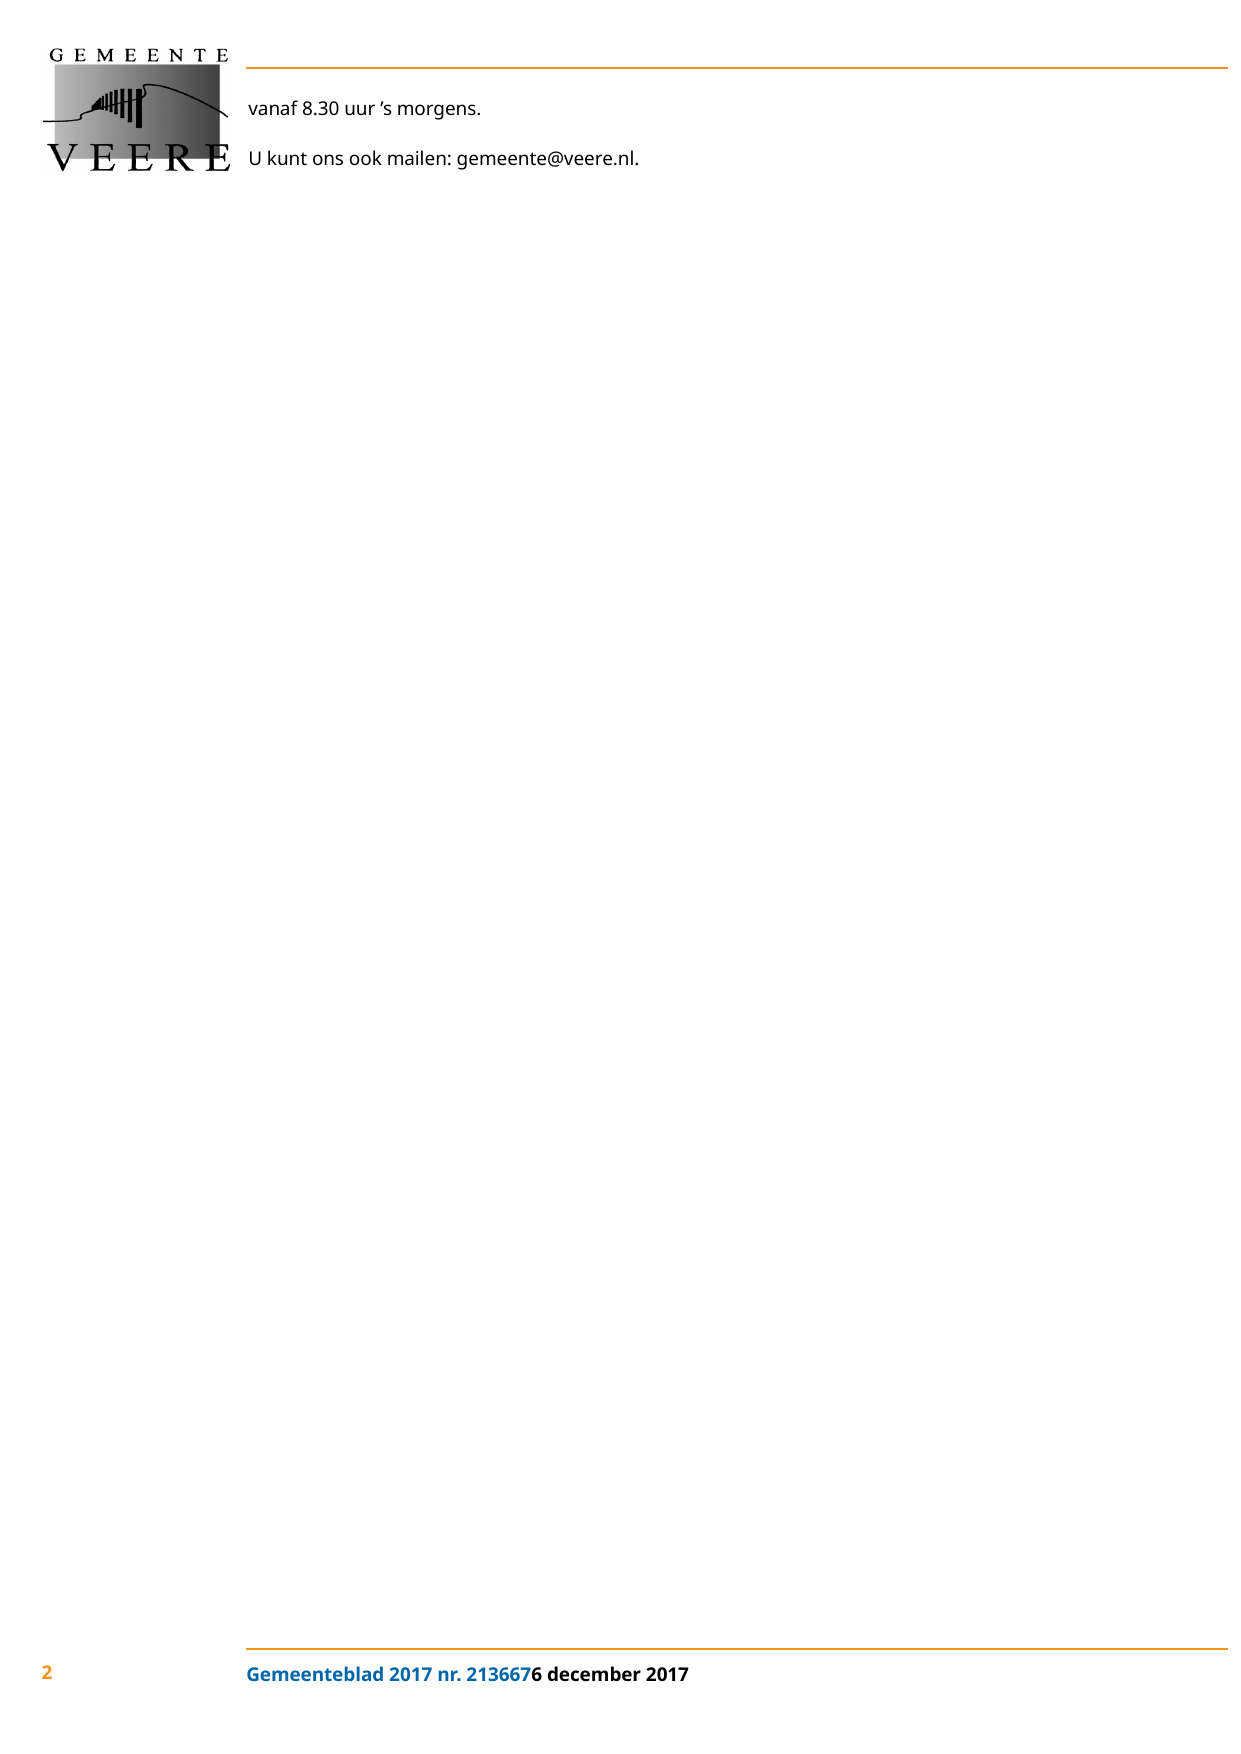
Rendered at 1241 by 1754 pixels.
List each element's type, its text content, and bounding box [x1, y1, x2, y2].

picture [41, 47, 231, 172]
text vanaf 8.30 uur ’s morgens. [248, 95, 1152, 121]
text U kunt ons ook mailen: gemeente@veere.nl. [248, 145, 1152, 171]
